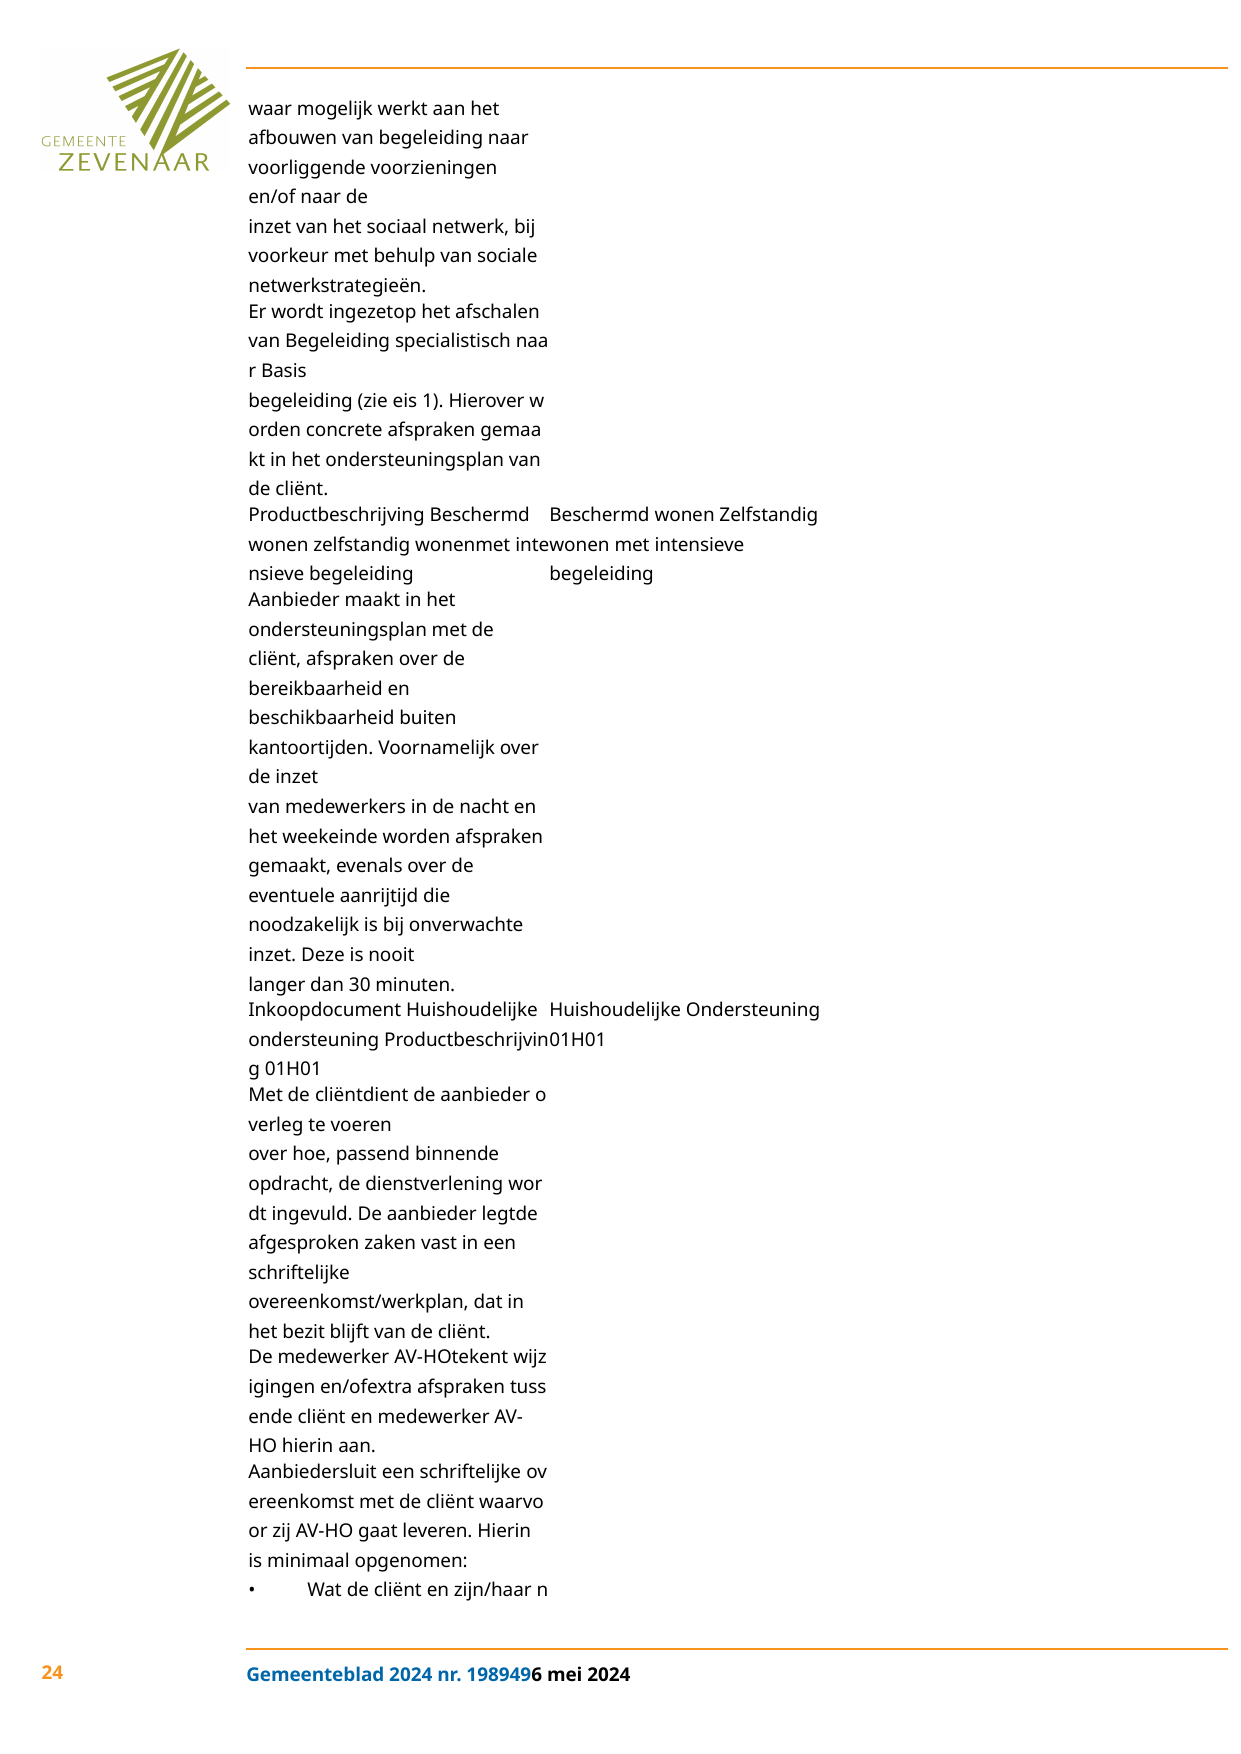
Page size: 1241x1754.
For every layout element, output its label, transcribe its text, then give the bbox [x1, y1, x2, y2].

table_cell Er wordt ingezetop het afschalen van Begeleiding specialistisch naar Basis begeleiding (zie eis 1). Hierover worden concrete afspraken gemaakt in het ondersteuningsplan van de cliënt. [248, 298, 549, 501]
table_cell [850, 1081, 1152, 1344]
picture [41, 47, 231, 172]
table_cell waar mogelijk werkt aan het afbouwen van begeleiding naar voorliggende voorzieningen en/of naar de inzet van het sociaal netwerk, bij voorkeur met behulp van sociale netwerkstrategieёn. [248, 95, 549, 298]
table_cell [850, 1458, 1152, 1602]
table_cell [850, 95, 1152, 298]
table_cell Aanbiedersluit een schriftelijke overeenkomst met de cliënt waarvoor zij AV-HO gaat leveren. Hierin is minimaal opgenomen: Wat de cliënt en zijn/haar n [248, 1458, 549, 1602]
table_cell [850, 501, 1152, 586]
table_cell [549, 95, 850, 298]
table_cell Inkoopdocument Huishoudelijke ondersteuning Productbeschrijving 01H01 [248, 996, 549, 1081]
table_cell Beschermd wonen Zelfstandig wonen met intensieve begeleiding [549, 501, 850, 586]
table_cell [549, 1458, 850, 1602]
table_cell [549, 1344, 850, 1458]
table_cell [549, 586, 850, 996]
table_cell [549, 1081, 850, 1344]
table_cell [850, 586, 1152, 996]
table_cell Productbeschrijving Beschermd wonen zelfstandig wonenmet intensieve begeleiding [248, 501, 549, 586]
table_cell De medewerker AV-HOtekent wijzigingen en/ofextra afspraken tussende cliënt en medewerker AV-HO hierin aan. [248, 1344, 549, 1458]
table_cell [850, 298, 1152, 501]
table_cell [549, 298, 850, 501]
table_cell Met de cliëntdient de aanbieder overleg te voeren over hoe, passend binnende opdracht, de dienstverlening wordt ingevuld. De aanbieder legtde afgesproken zaken vast in een schriftelijke overeenkomst/werkplan, dat in het bezit blijft van de cliënt. [248, 1081, 549, 1344]
table_cell [850, 996, 1152, 1081]
table_cell Aanbieder maakt in het ondersteuningsplan met de cliënt, afspraken over de bereikbaarheid en beschikbaarheid buiten kantoortijden. Voornamelijk over de inzet van medewerkers in de nacht en het weekeinde worden afspraken gemaakt, evenals over de eventuele aanrijtijd die noodzakelijk is bij onverwachte inzet. Deze is nooit langer dan 30 minuten. [248, 586, 549, 996]
table_cell [850, 1344, 1152, 1458]
table_cell Huishoudelijke Ondersteuning 01H01 [549, 996, 850, 1081]
